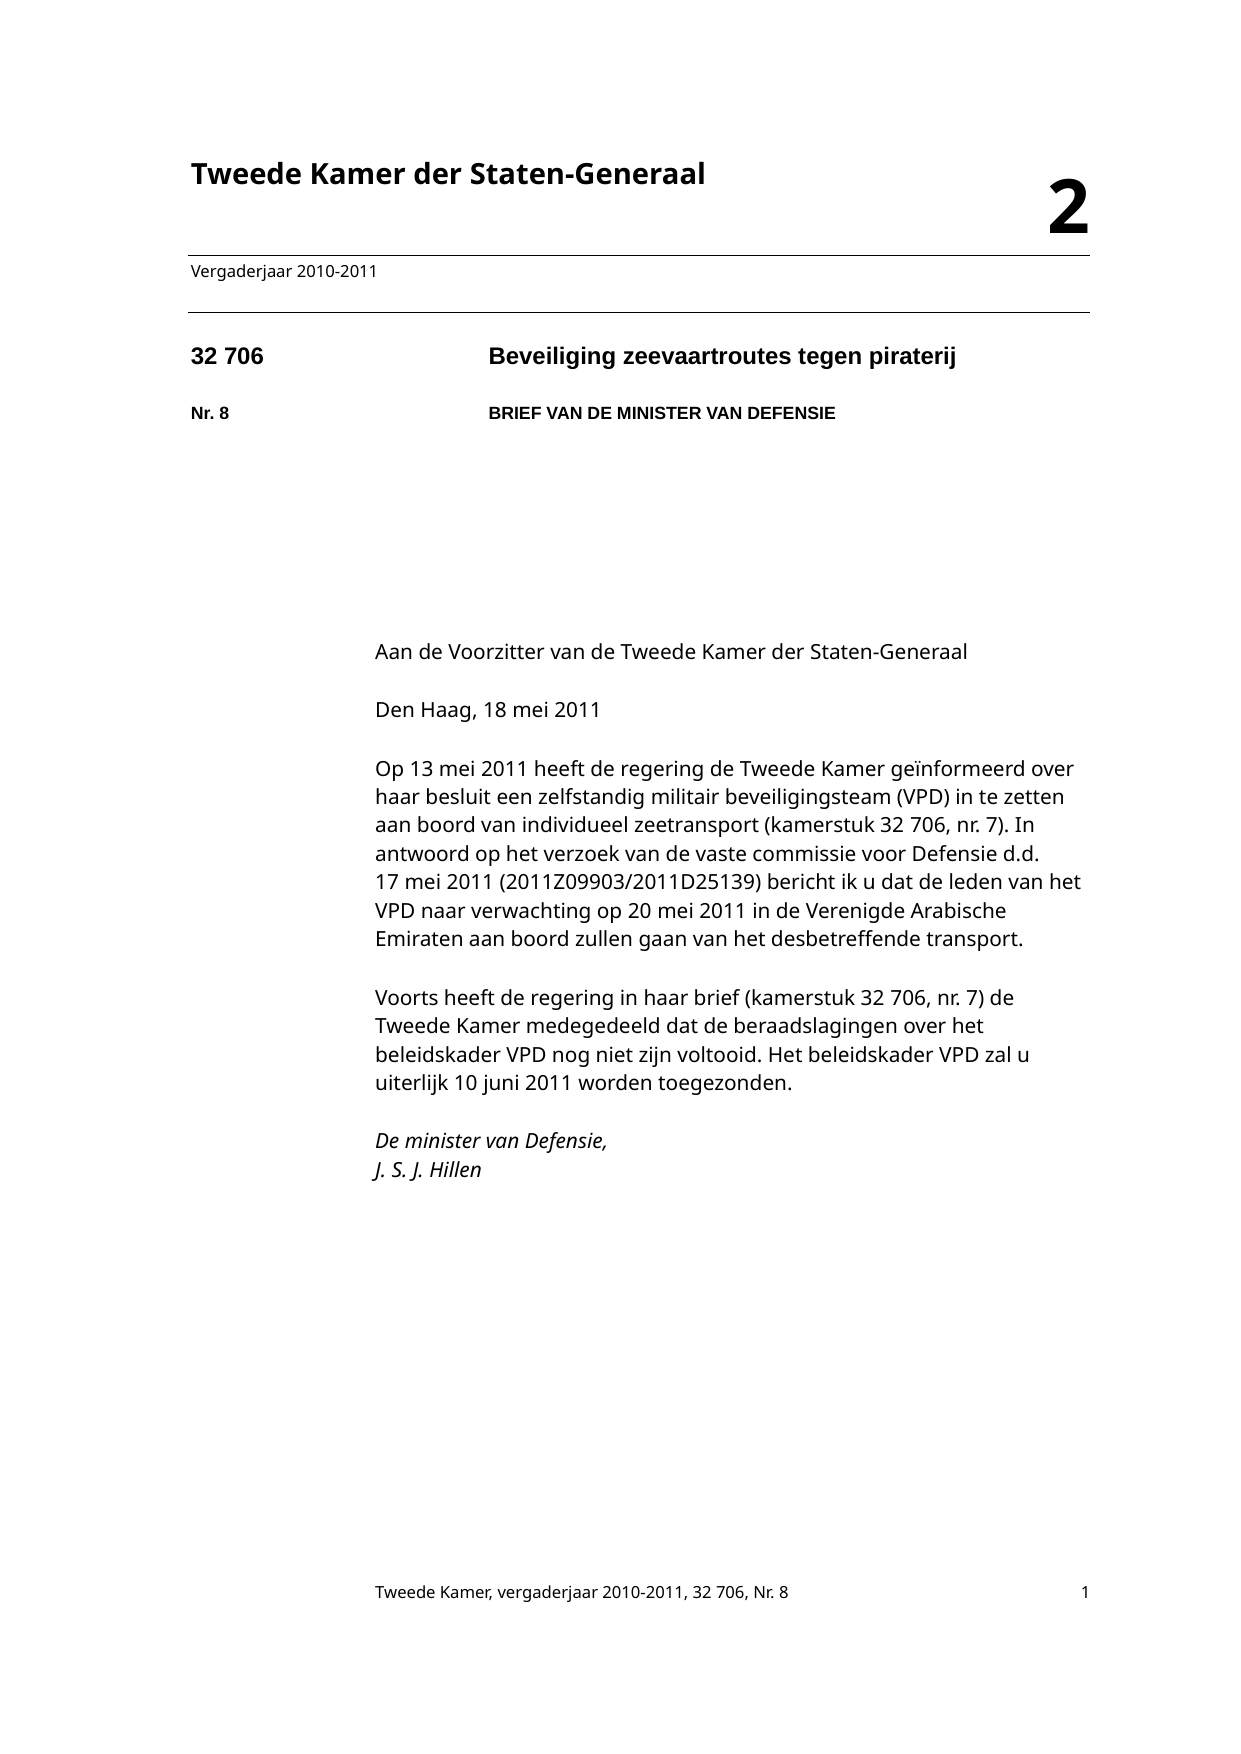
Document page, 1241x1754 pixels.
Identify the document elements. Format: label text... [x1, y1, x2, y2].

table_cell Beveiliging zeevaartroutes tegen piraterij [485, 339, 1090, 399]
table_header 2 [910, 150, 1090, 255]
text Op 13 mei 2011 heeft de regering de Tweede Kamer geïnformeerd over haar besluit een zelfstandig militair beveiligingsteam (VPD) in te zetten aan boord van individueel zeetransport (kamerstuk 32 706, nr. 7). In antwoord op het verzoek van de vaste commissie voor Defensie d.d. 17 mei 2011 (2011Z09903/2011D25139) bericht ik u dat de leden van het VPD naar verwachting op 20 mei 2011 in de Verenigde Arabische Emiraten aan boord zullen gaan van het desbetreffende transport. [375, 754, 1090, 953]
table_cell [485, 256, 1090, 312]
text Aan de Voorzitter van de Tweede Kamer der Staten-Generaal [375, 637, 1090, 665]
table_cell [485, 313, 1090, 339]
text De minister van Defensie, [375, 1127, 1090, 1155]
table_cell [188, 313, 485, 339]
table_header Tweede Kamer der Staten-Generaal [188, 150, 909, 255]
table_cell Vergaderjaar 2010-2011 [188, 256, 485, 312]
table_cell 32 706 [188, 339, 485, 399]
text Voorts heeft de regering in haar brief (kamerstuk 32 706, nr. 7) de Tweede Kamer medegedeeld dat de beraadslagingen over het beleidskader VPD nog niet zijn voltooid. Het beleidskader VPD zal u uiterlijk 10 juni 2011 worden toegezonden. [375, 983, 1090, 1097]
table_cell Nr. 8 [188, 399, 485, 518]
text Den Haag, 18 mei 2011 [375, 695, 1090, 724]
table_cell BRIEF VAN DE MINISTER VAN DEFENSIE [485, 399, 1090, 518]
text J. S. J. Hillen [375, 1155, 1090, 1183]
